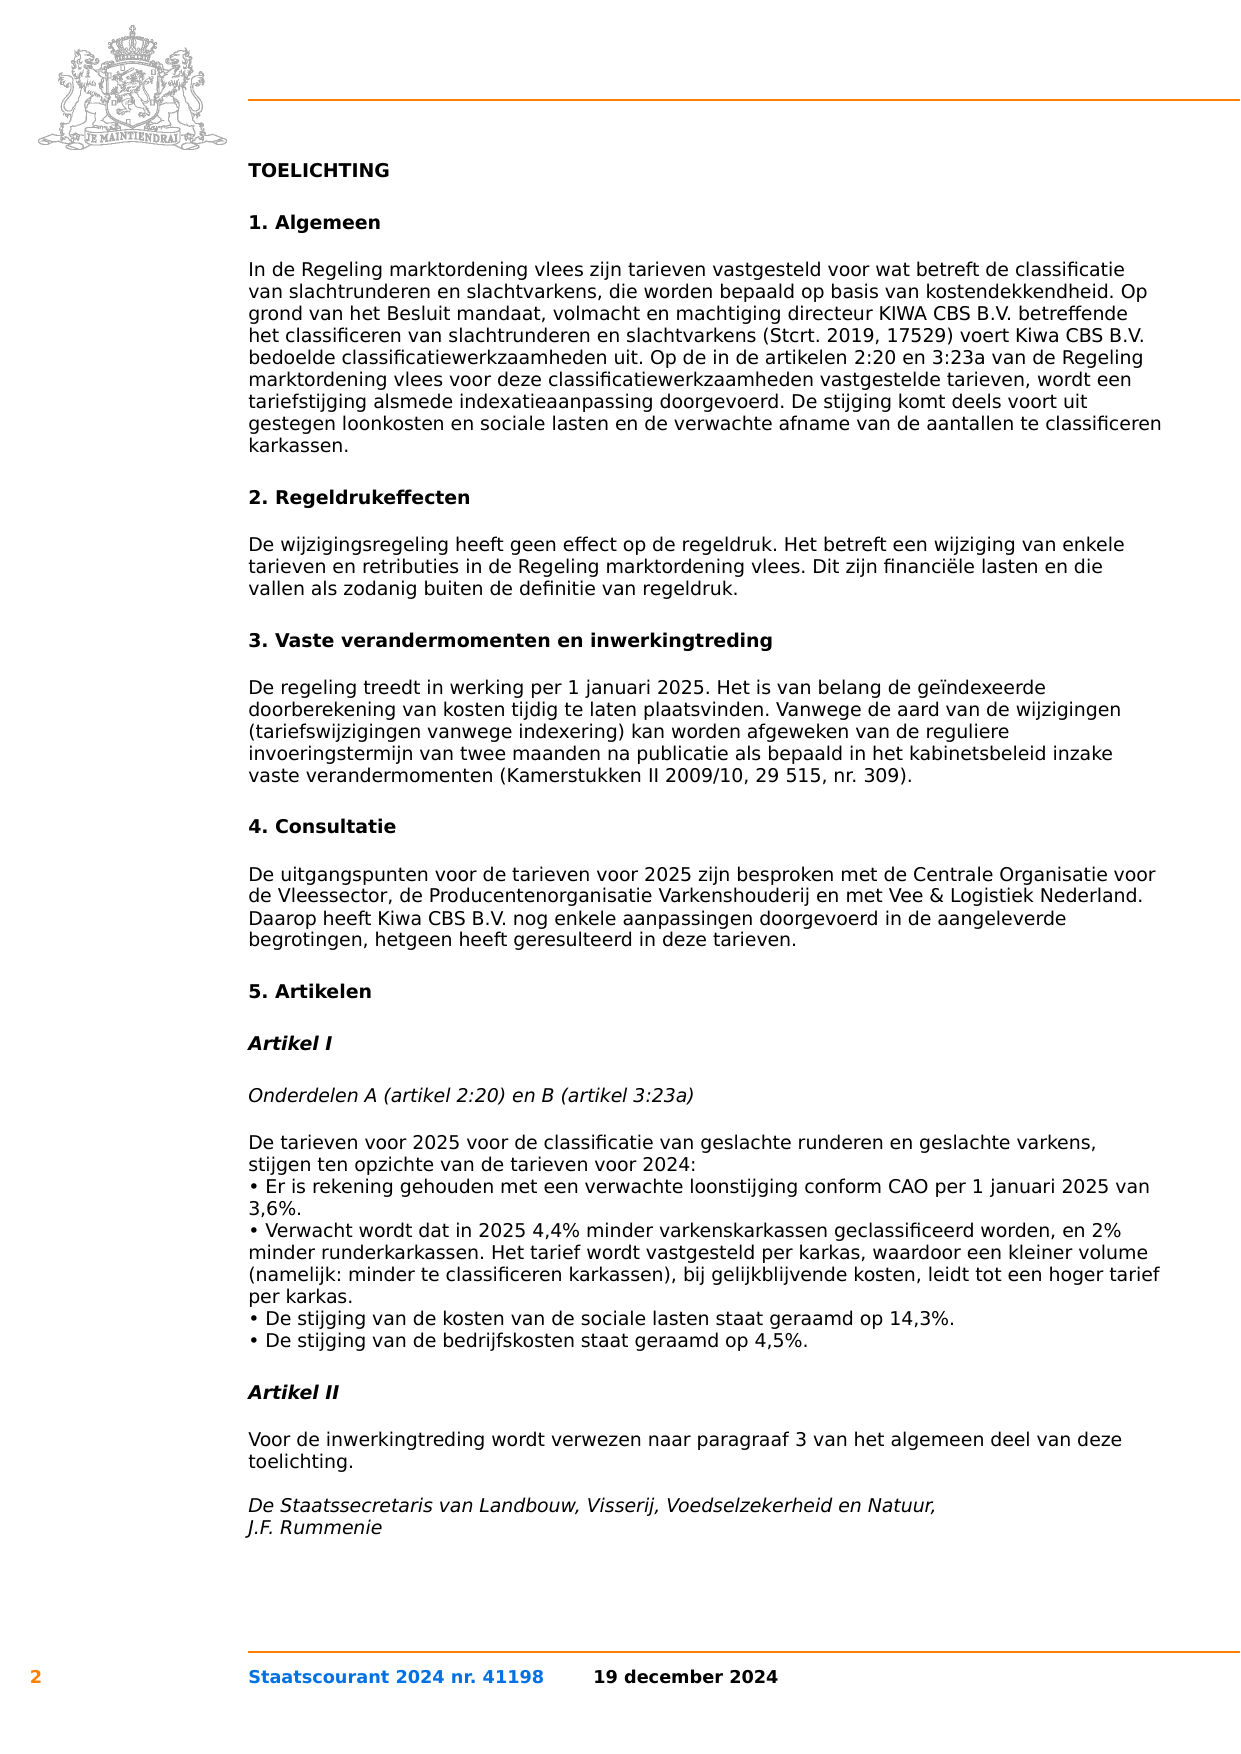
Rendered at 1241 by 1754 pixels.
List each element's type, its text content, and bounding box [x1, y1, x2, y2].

subtitle 4. Consultatie [248, 816, 1163, 838]
text De tarieven voor 2025 voor de classificatie van geslachte runderen en geslachte varkens, stijgen ten opzichte van de tarieven voor 2024: [248, 1132, 1163, 1176]
subtitle 3. Vaste verandermomenten en inwerkingtreding [248, 629, 1163, 652]
text In de Regeling marktordening vlees zijn tarieven vastgesteld voor wat betreft de classificatie van slachtrunderen en slachtvarkens, die worden bepaald op basis van kostendekkendheid. Op grond van het Besluit mandaat, volmacht en machtiging directeur KIWA CBS B.V. betreffende het classificeren van slachtrunderen en slachtvarkens (Stcrt. 2019, 17529) voert Kiwa CBS B.V. bedoelde classificatiewerkzaamheden uit. Op de in de artikelen 2:20 en 3:23a van de Regeling marktordening vlees voor deze classificatiewerkzaamheden vastgestelde tarieven, wordt een tariefstijging alsmede indexatieaanpassing doorgevoerd. De stijging komt deels voort uit gestegen loonkosten en sociale lasten en de verwachte afname van de aantallen te classificeren karkassen. [248, 259, 1163, 457]
subtitle Artikel II [248, 1382, 1163, 1404]
picture [38, 25, 227, 150]
text • Er is rekening gehouden met een verwachte loonstijging conform CAO per 1 januari 2025 van 3,6%. [248, 1176, 1163, 1220]
text De wijzigingsregeling heeft geen effect op de regeldruk. Het betreft een wijziging van enkele tarieven en retributies in de Regeling marktordening vlees. Dit zijn financiële lasten en die vallen als zodanig buiten de definitie van regeldruk. [248, 534, 1163, 599]
subtitle 2. Regeldrukeffecten [248, 487, 1163, 509]
text Voor de inwerkingtreding wordt verwezen naar paragraaf 3 van het algemeen deel van deze toelichting. [248, 1429, 1163, 1473]
text De uitgangspunten voor de tarieven voor 2025 zijn besproken met de Centrale Organisatie voor de Vleessector, de Producentenorganisatie Varkenshouderij en met Vee & Logistiek Nederland. Daarop heeft Kiwa CBS B.V. nog enkele aanpassingen doorgevoerd in de aangeleverde begrotingen, hetgeen heeft geresulteerd in deze tarieven. [248, 863, 1163, 951]
subtitle 5. Artikelen [248, 981, 1163, 1003]
text • Verwacht wordt dat in 2025 4,4% minder varkenskarkassen geclassificeerd worden, en 2% minder runderkarkassen. Het tarief wordt vastgesteld per karkas, waardoor een kleiner volume (namelijk: minder te classificeren karkassen), bij gelijkblijvende kosten, leidt tot een hoger tarief per karkas. [248, 1220, 1163, 1308]
text • De stijging van de kosten van de sociale lasten staat geraamd op 14,3%. [248, 1308, 1163, 1330]
subtitle Onderdelen A (artikel 2:20) en B (artikel 3:23a) [248, 1085, 1163, 1107]
text De Staatssecretaris van Landbouw, Visserij, Voedselzekerheid en Natuur, J.F. Rummenie [248, 1495, 1163, 1539]
subtitle Artikel I [248, 1033, 1163, 1055]
text • De stijging van de bedrijfskosten staat geraamd op 4,5%. [248, 1330, 1163, 1352]
subtitle 1. Algemeen [248, 212, 1163, 234]
text De regeling treedt in werking per 1 januari 2025. Het is van belang de geïndexeerde doorberekening van kosten tijdig te laten plaatsvinden. Vanwege de aard van de wijzigingen (tariefswijzigingen vanwege indexering) kan worden afgeweken van de reguliere invoeringstermijn van twee maanden na publicatie als bepaald in het kabinetsbeleid inzake vaste verandermomenten (Kamerstukken II 2009/10, 29 515, nr. 309). [248, 677, 1163, 786]
subtitle TOELICHTING [248, 160, 1163, 182]
